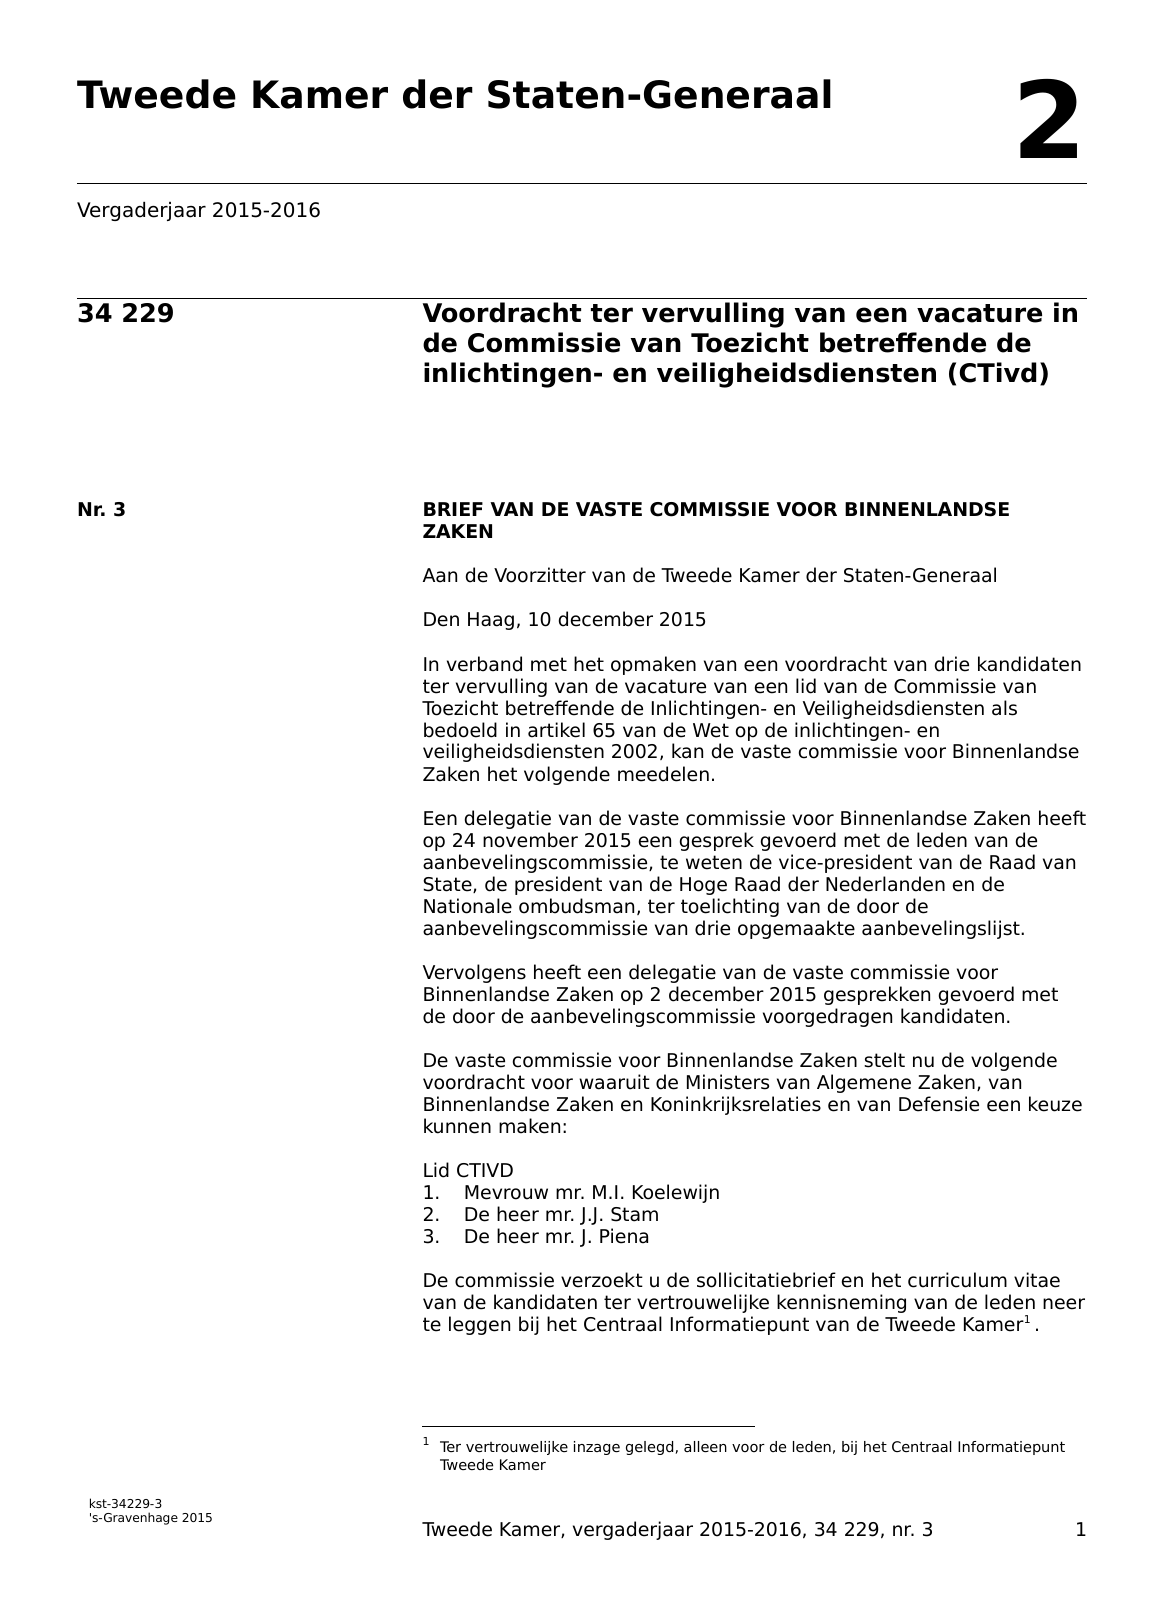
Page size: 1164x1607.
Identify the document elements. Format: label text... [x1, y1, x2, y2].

text kst-34229-3 [88, 1497, 323, 1511]
text Een delegatie van de vaste commissie voor Binnenlandse Zaken heeft op 24 november 2015 een gesprek gevoerd met de leden van de aanbevelingscommissie, te weten de vice-president van de Raad van State, de president van de Hoge Raad der Nederlanden en de Nationale ombudsman, ter toelichting van de door de aanbevelingscommissie van drie opgemaakte aanbevelingslijst. [422, 808, 1087, 939]
subtitle Nr. 3 BRIEF VAN DE VASTE COMMISSIE VOOR BINNENLANDSE ZAKEN [77, 499, 1087, 543]
subtitle 34 229 Voordracht ter vervulling van een vacature in de Commissie van Toezicht betreffende de inlichtingen- en veiligheidsdiensten (CTivd) [77, 299, 1087, 388]
text De commissie verzoekt u de sollicitatiebrief en het curriculum vitae van de kandidaten ter vertrouwelijke kennisneming van de leden neer te leggen bij het Centraal Informatiepunt van de Tweede Kamer. [422, 1270, 1087, 1336]
text Den Haag, 10 december 2015 [422, 609, 1087, 631]
text 's-Gravenhage 2015 [88, 1511, 323, 1525]
text Lid CTIVD [422, 1160, 1087, 1182]
table_cell Vergaderjaar 2015-2016 [77, 184, 1087, 298]
text Ter vertrouwelijke inzage gelegd, alleen voor de leden, bij het Centraal Informatiepunt Tweede Kamer [422, 1435, 1087, 1474]
text Aan de Voorzitter van de Tweede Kamer der Staten-Generaal [422, 565, 1087, 587]
text 2. De heer mr. J.J. Stam [422, 1204, 1087, 1226]
text Vervolgens heeft een delegatie van de vaste commissie voor Binnenlandse Zaken op 2 december 2015 gesprekken gevoerd met de door de aanbevelingscommissie voorgedragen kandidaten. [422, 962, 1087, 1028]
text In verband met het opmaken van een voordracht van drie kandidaten ter vervulling van de vacature van een lid van de Commissie van Toezicht betreffende de Inlichtingen- en Veiligheidsdiensten als bedoeld in artikel 65 van de Wet op de inlichtingen- en veiligheidsdiensten 2002, kan de vaste commissie voor Binnenlandse Zaken het volgende meedelen. [422, 653, 1087, 785]
text 1. Mevrouw mr. M.I. Koelewijn [422, 1182, 1087, 1204]
table_header 2 [886, 59, 1087, 183]
table_header Tweede Kamer der Staten-Generaal [77, 59, 886, 183]
text 3. De heer mr. J. Piena [422, 1226, 1087, 1248]
text De vaste commissie voor Binnenlandse Zaken stelt nu de volgende voordracht voor waaruit de Ministers van Algemene Zaken, van Binnenlandse Zaken en Koninkrijksrelaties en van Defensie een keuze kunnen maken: [422, 1050, 1087, 1138]
